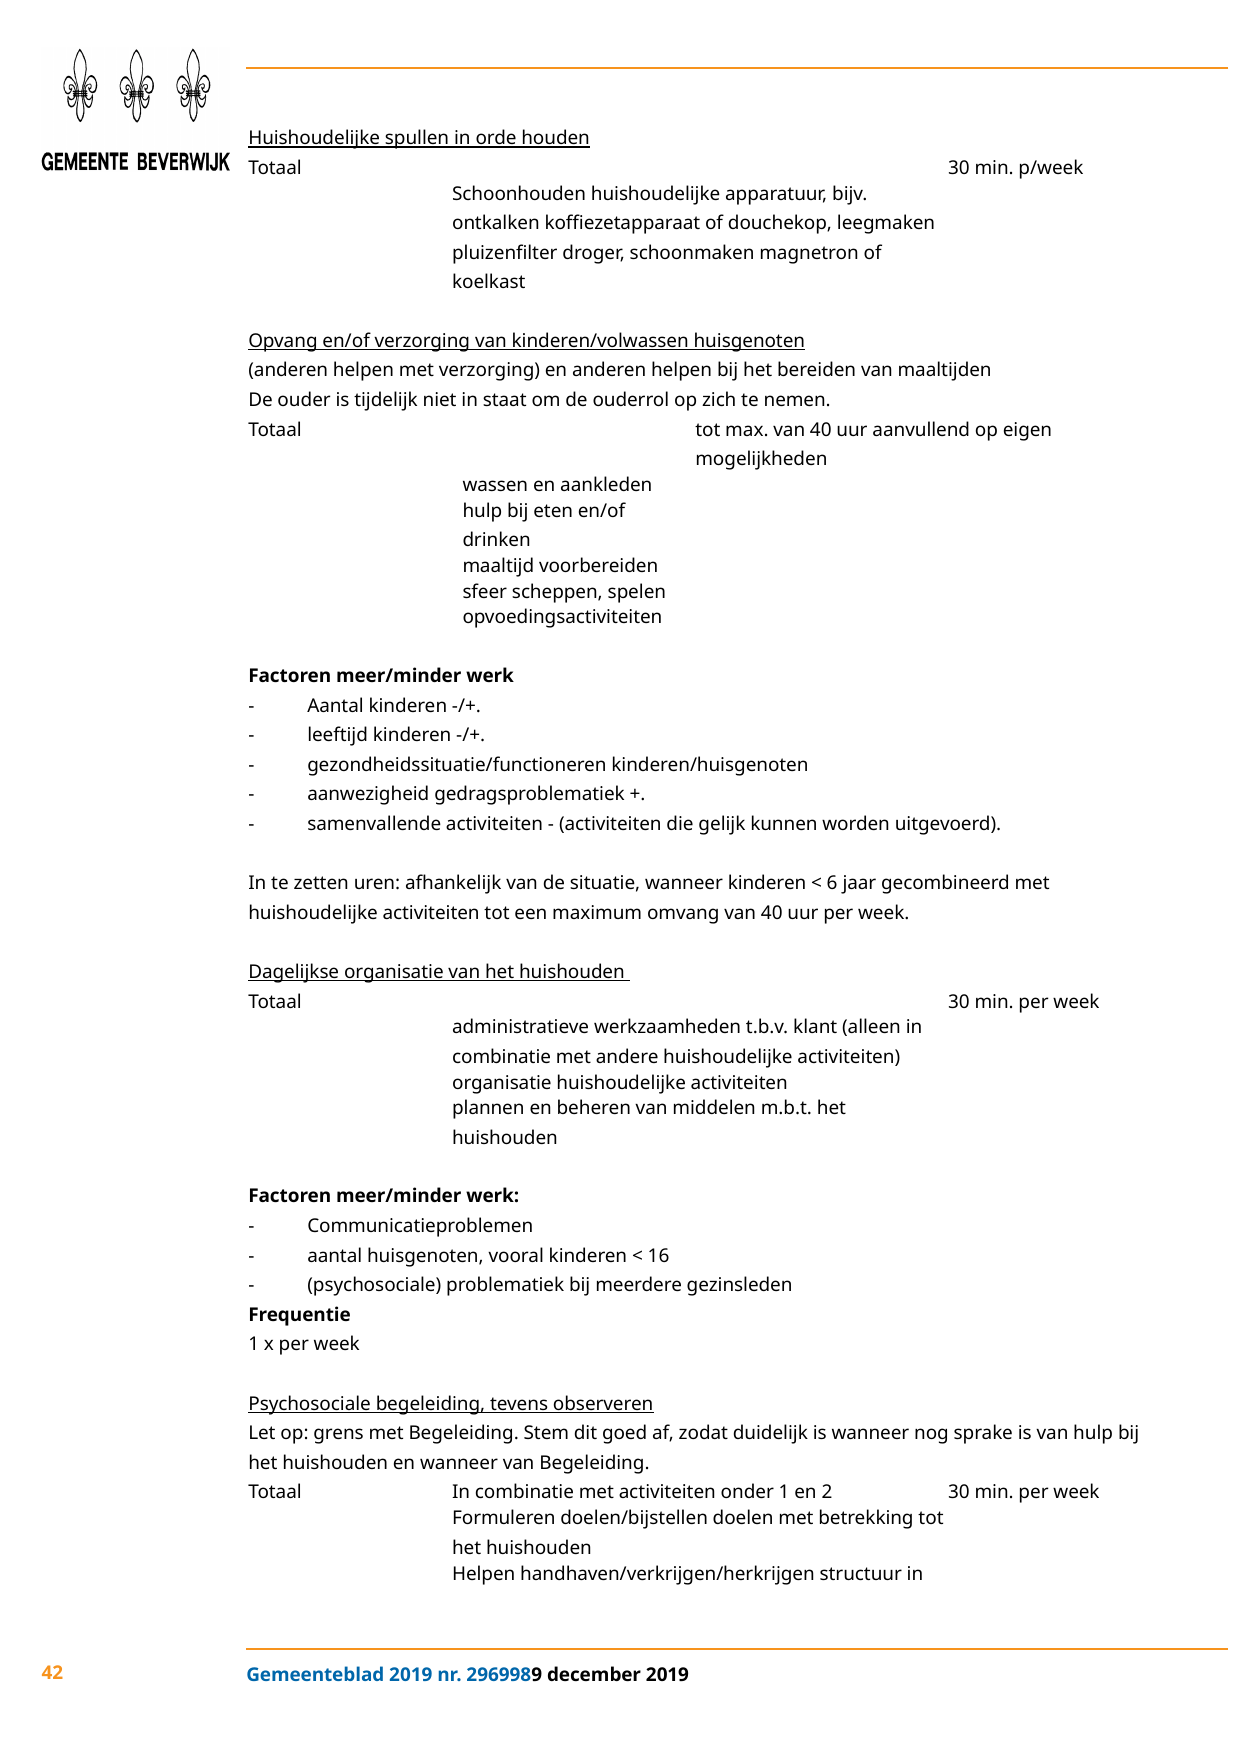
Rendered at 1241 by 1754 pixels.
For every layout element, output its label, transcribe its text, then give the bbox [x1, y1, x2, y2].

text De ouder is tijdelijk niet in staat om de ouderrol op zich te nemen. [248, 386, 1152, 412]
table_cell [948, 1504, 1152, 1560]
table_cell [248, 578, 462, 604]
list leeftijd kinderen -/+. [248, 721, 1152, 747]
table_cell [695, 497, 1152, 552]
table_cell plannen en beheren van middelen m.b.t. het huishouden [452, 1095, 948, 1150]
table_header tot max. van 40 uur aanvullend op eigen mogelijkheden [695, 416, 1152, 471]
table_cell [695, 552, 1152, 578]
table_cell [695, 471, 1152, 497]
table_cell [948, 180, 1152, 294]
table_cell [248, 471, 462, 497]
text Factoren meer/minder werk [248, 662, 1152, 688]
table_cell [248, 1560, 452, 1585]
list aanwezigheid gedragsproblematiek +. [248, 781, 1152, 806]
table_header Totaal [248, 416, 462, 471]
picture [41, 47, 231, 172]
text Factoren meer/minder werk: [248, 1183, 1152, 1208]
table_header [452, 988, 948, 1013]
text Frequentie [248, 1301, 1152, 1327]
table_cell Schoonhouden huishoudelijke apparatuur, bijv. ontkalken koffiezetapparaat of douchekop, leegmaken pluizenfilter droger, schoonmaken magnetron of koelkast [452, 180, 948, 294]
table_cell [248, 180, 452, 294]
list samenvallende activiteiten - (activiteiten die gelijk kunnen worden uitgevoerd). [248, 810, 1152, 836]
table_cell [948, 1560, 1152, 1585]
table_cell [948, 1069, 1152, 1094]
table_cell [948, 1095, 1152, 1150]
table_cell [248, 604, 462, 629]
text 1 x per week [248, 1331, 1152, 1356]
table_header Totaal [248, 1479, 452, 1504]
table_header [462, 416, 695, 471]
table_cell wassen en aankleden [462, 471, 695, 497]
table_header 30 min. per week [948, 988, 1152, 1013]
text Dagelijkse organisatie van het huishouden [248, 958, 1152, 984]
text Let op: grens met Begeleiding. Stem dit goed af, zodat duidelijk is wanneer nog sprake is van hulp bij het huishouden en wanneer van Begeleiding. [248, 1419, 1152, 1475]
text (anderen helpen met verzorging) en anderen helpen bij het bereiden van maaltijden [248, 357, 1152, 382]
table_cell [248, 1095, 452, 1150]
table_header Totaal [248, 154, 452, 180]
table_cell [695, 578, 1152, 604]
text Psychosociale begeleiding, tevens observeren [248, 1390, 1152, 1416]
table_cell [695, 604, 1152, 629]
table_header In combinatie met activiteiten onder 1 en 2 [452, 1479, 948, 1504]
table_header 30 min. per week [948, 1479, 1152, 1504]
table_header [452, 154, 948, 180]
table_cell opvoedingsactiviteiten [462, 604, 695, 629]
table_cell hulp bij eten en/of drinken [462, 497, 695, 552]
table_cell Helpen handhaven/verkrijgen/herkrijgen structuur in [452, 1560, 948, 1585]
list aantal huisgenoten, vooral kinderen < 16 [248, 1242, 1152, 1268]
text Opvang en/of verzorging van kinderen/volwassen huisgenoten [248, 327, 1152, 353]
table_cell organisatie huishoudelijke activiteiten [452, 1069, 948, 1094]
table_cell Formuleren doelen/bijstellen doelen met betrekking tot het huishouden [452, 1504, 948, 1560]
list (psychosociale) problematiek bij meerdere gezinsleden [248, 1271, 1152, 1297]
list gezondheidssituatie/functioneren kinderen/huisgenoten [248, 751, 1152, 777]
table_cell [948, 1014, 1152, 1069]
table_cell maaltijd voorbereiden [462, 552, 695, 578]
table_cell [248, 552, 462, 578]
text Huishoudelijke spullen in orde houden [248, 124, 1152, 150]
table_header Totaal [248, 988, 452, 1013]
table_header 30 min. p/week [948, 154, 1152, 180]
list Aantal kinderen -/+. [248, 692, 1152, 718]
table_cell [248, 1504, 452, 1560]
table_cell administratieve werkzaamheden t.b.v. klant (alleen in combinatie met andere huishoudelijke activiteiten) [452, 1014, 948, 1069]
table_cell [248, 497, 462, 552]
table_cell [248, 1014, 452, 1069]
list Communicatieproblemen [248, 1212, 1152, 1238]
table_cell [248, 1069, 452, 1094]
text In te zetten uren: afhankelijk van de situatie, wanneer kinderen < 6 jaar gecombineerd met huishoudelijke activiteiten tot een maximum omvang van 40 uur per week. [248, 869, 1152, 925]
table_cell sfeer scheppen, spelen [462, 578, 695, 604]
